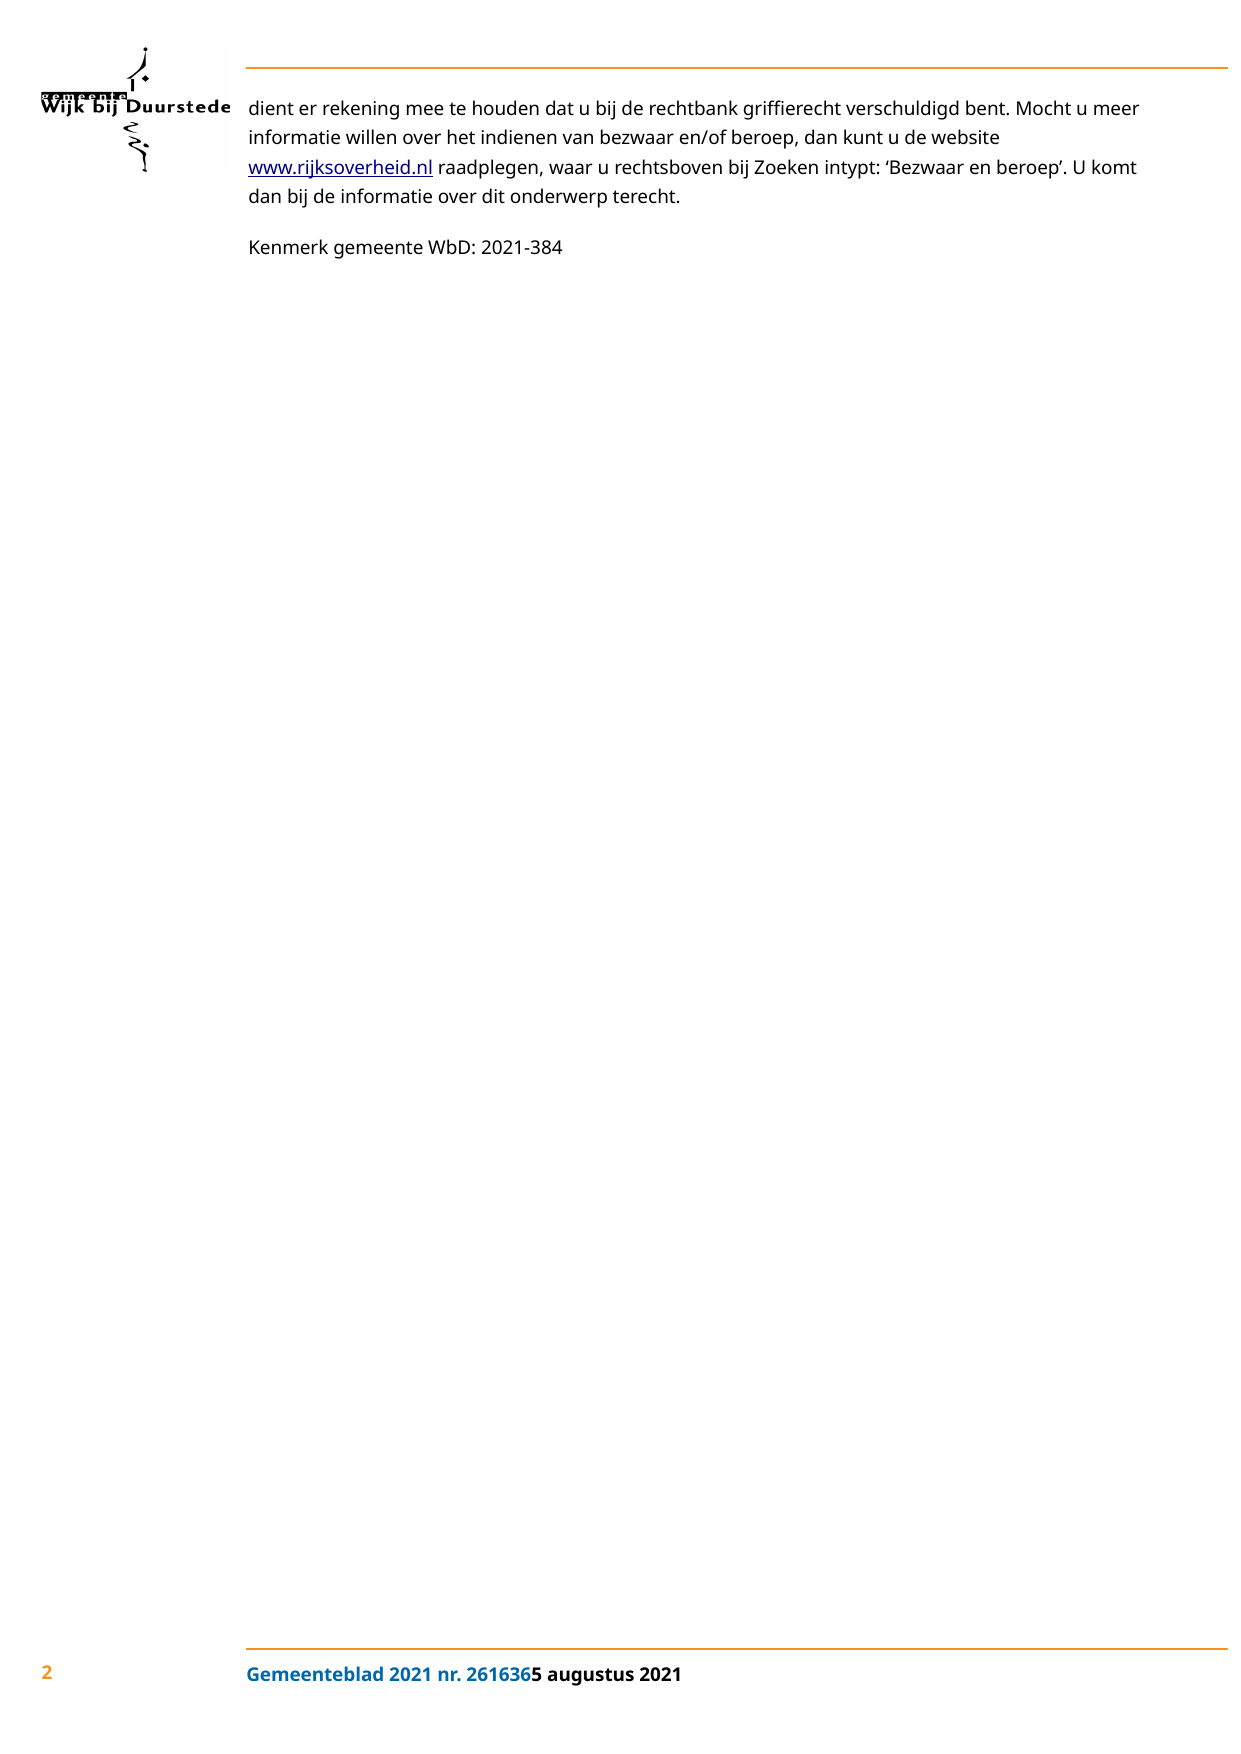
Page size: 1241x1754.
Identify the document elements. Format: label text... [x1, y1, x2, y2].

text Kenmerk gemeente WbD: 2021-384 [248, 234, 1152, 260]
text dient er rekening mee te houden dat u bij de rechtbank griffierecht verschuldigd bent. Mocht u meer informatie willen over het indienen van bezwaar en/of beroep, dan kunt u de website www.rijksoverheid.nl raadplegen, waar u rechtsboven bij Zoeken intypt: ‘Bezwaar en beroep’. U komt dan bij de informatie over dit onderwerp terecht. [248, 95, 1152, 209]
picture [41, 47, 231, 172]
